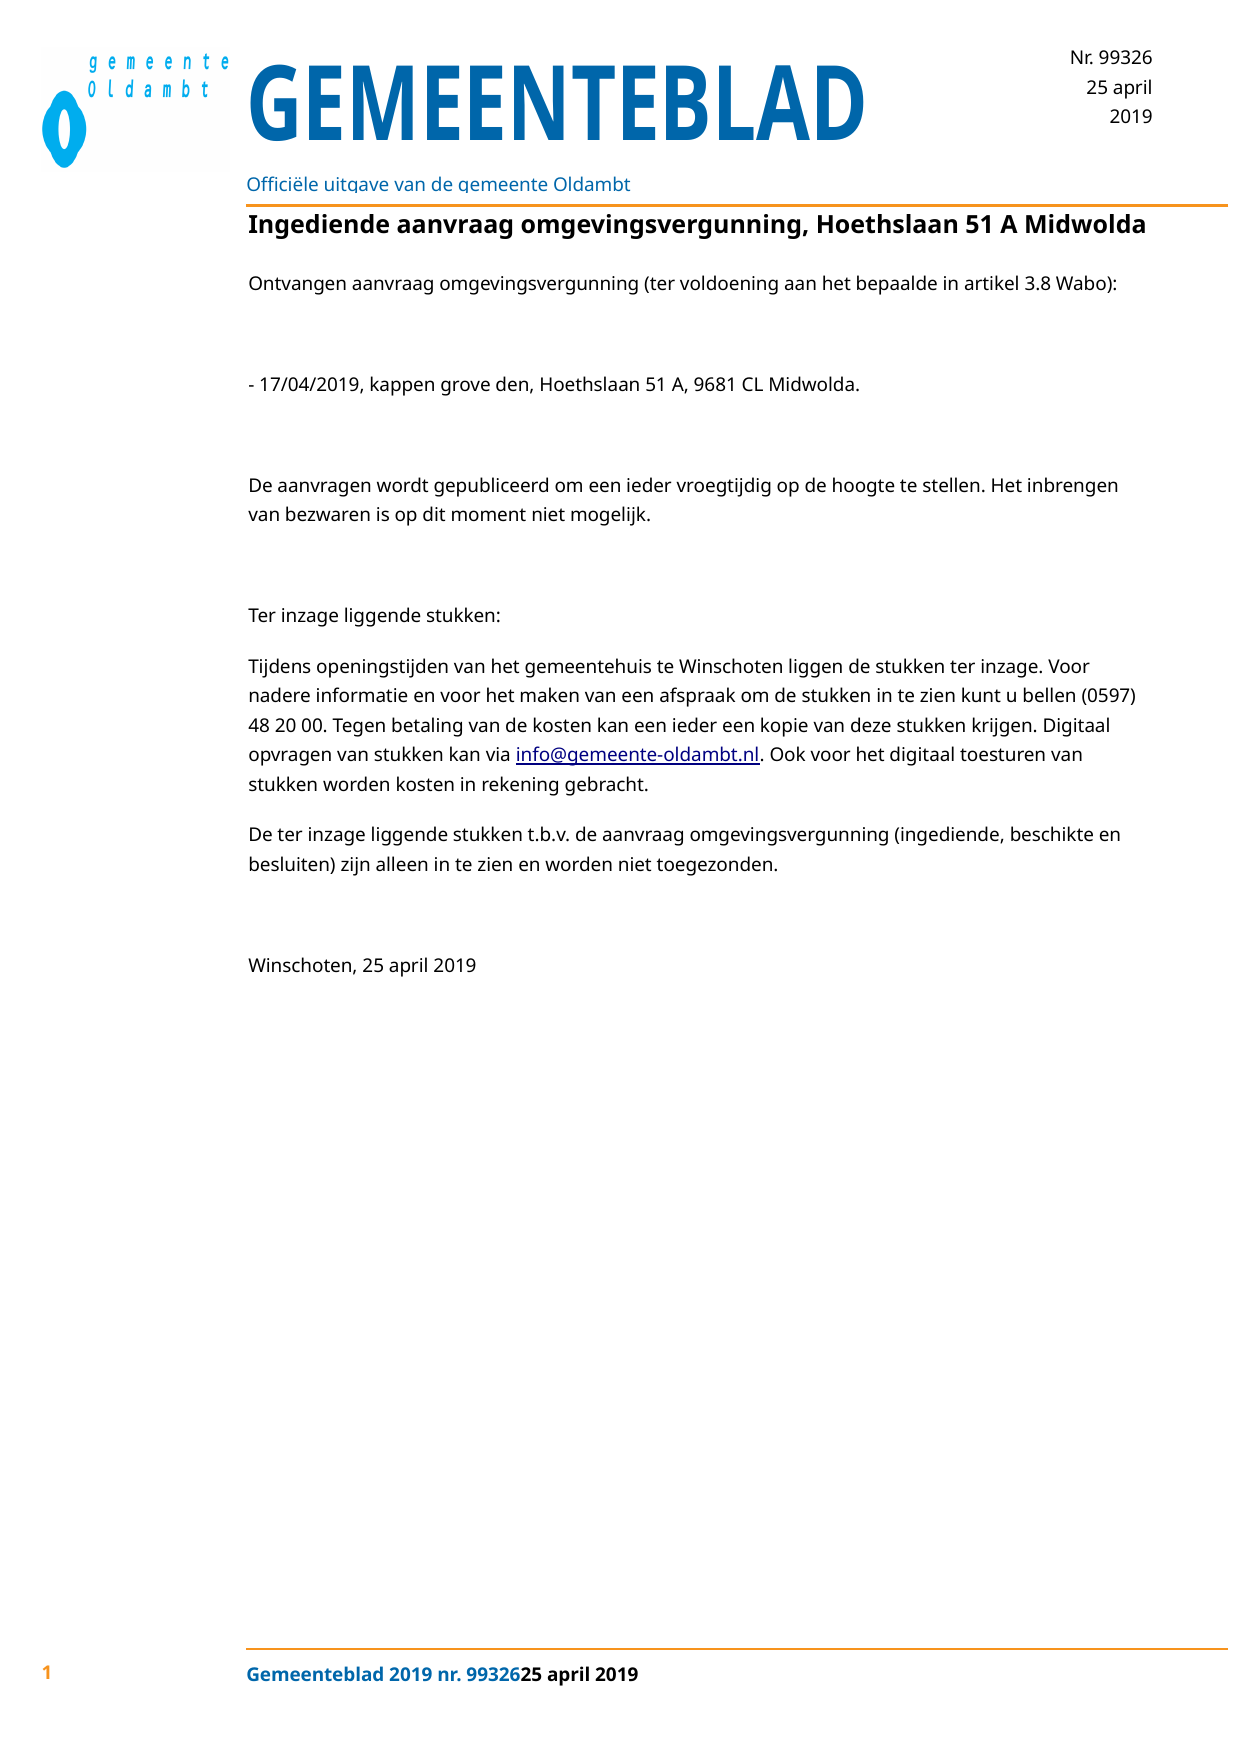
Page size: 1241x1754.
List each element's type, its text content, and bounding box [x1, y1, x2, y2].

text Ingediende aanvraag omgevingsvergunning, Hoethslaan 51 A Midwolda [248, 207, 1152, 241]
text Ter inzage liggende stukken: [248, 602, 1152, 628]
text Tijdens openingstijden van het gemeentehuis te Winschoten liggen de stukken ter inzage. Voor nadere informatie en voor het maken van een afspraak om de stukken in te zien kunt u bellen (0597) 48 20 00. Tegen betaling van de kosten kan een ieder een kopie van deze stukken krijgen. Digitaal opvragen van stukken kan via info@gemeente-oldambt.nl. Ook voor het digitaal toesturen van stukken worden kosten in rekening gebracht. [248, 653, 1152, 797]
picture [41, 47, 231, 172]
text De ter inzage liggende stukken t.b.v. de aanvraag omgevingsvergunning (ingediende, beschikte en besluiten) zijn alleen in te zien en worden niet toegezonden. [248, 822, 1152, 877]
text Ontvangen aanvraag omgevingsvergunning (ter voldoening aan het bepaalde in artikel 3.8 Wabo): [248, 270, 1152, 296]
text - 17/04/2019, kappen grove den, Hoethslaan 51 A, 9681 CL Midwolda. [248, 371, 1152, 397]
text De aanvragen wordt gepubliceerd om een ieder vroegtijdig op de hoogte te stellen. Het inbrengen van bezwaren is op dit moment niet mogelijk. [248, 472, 1152, 527]
text Winschoten, 25 april 2019 [248, 952, 1152, 978]
